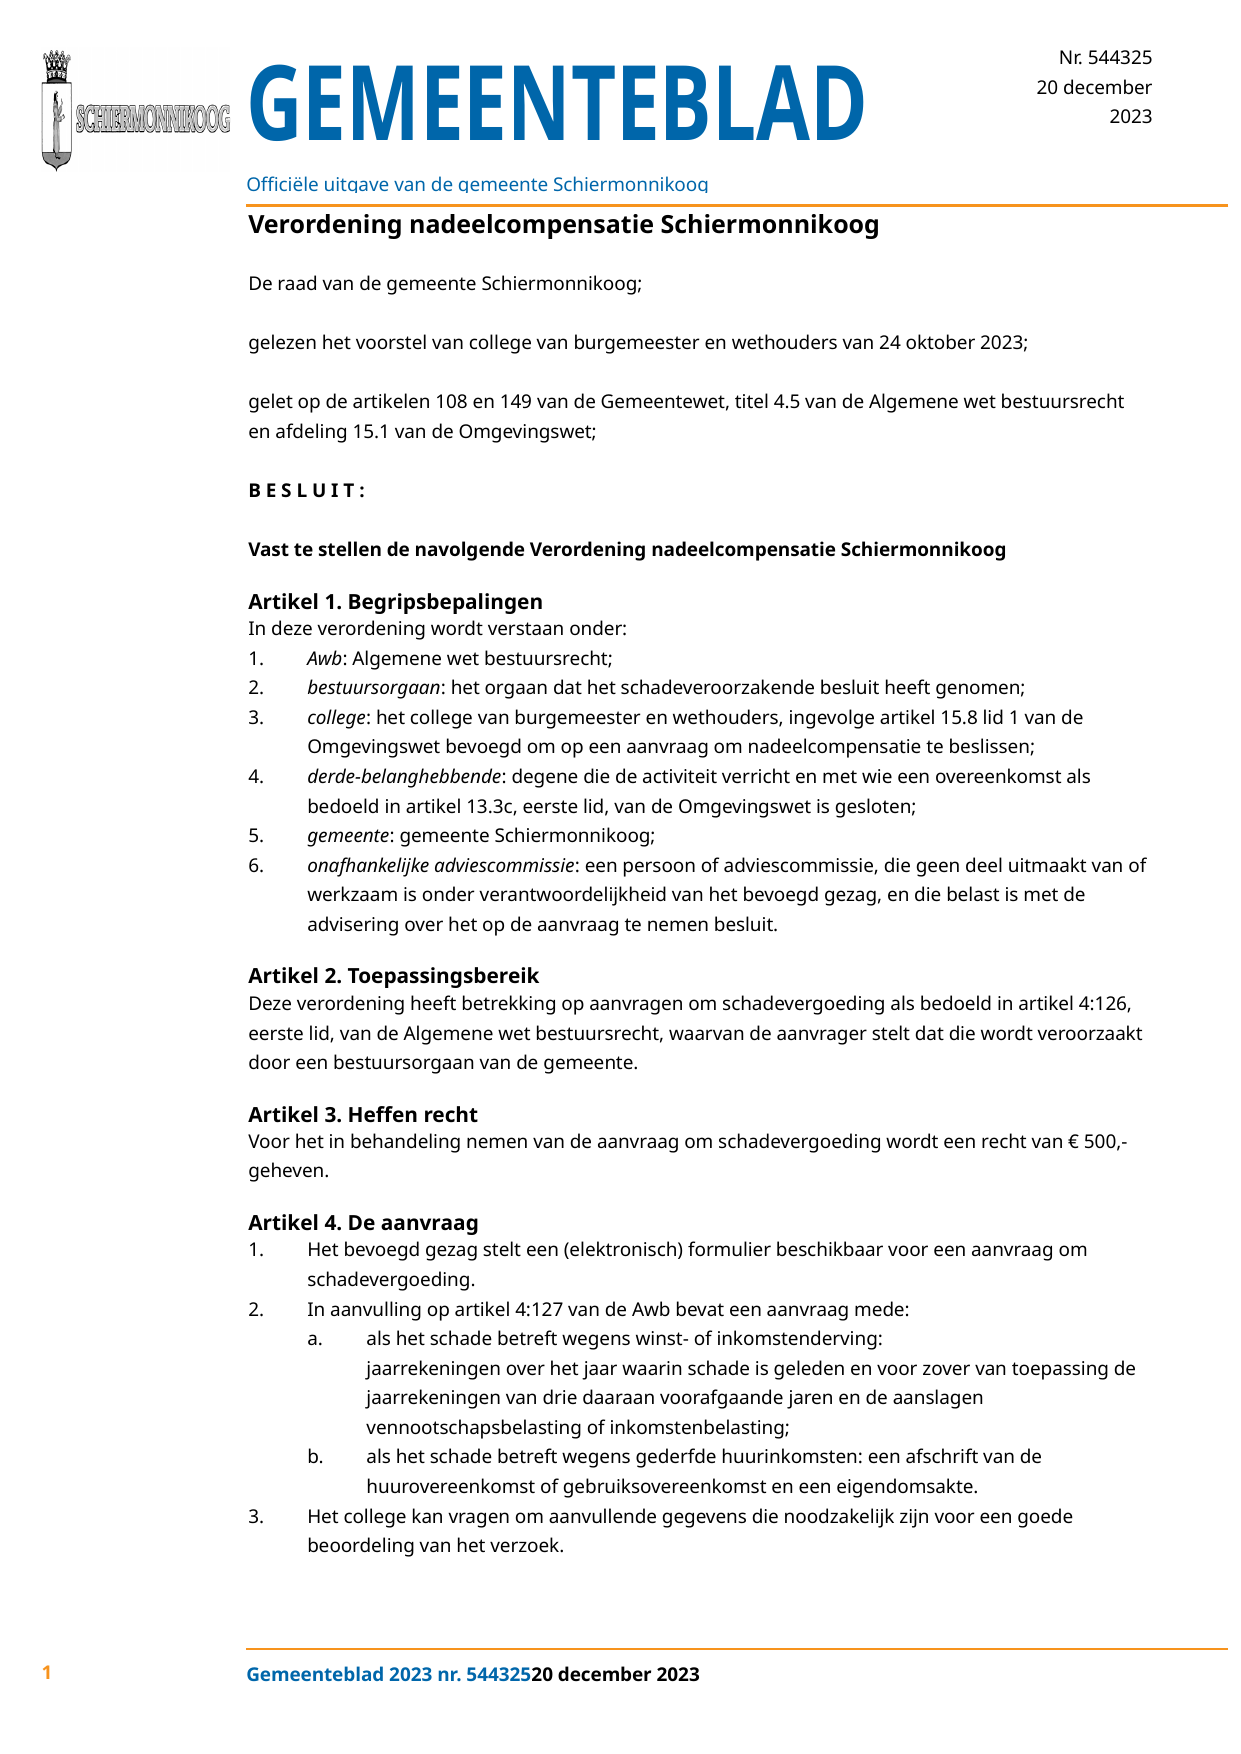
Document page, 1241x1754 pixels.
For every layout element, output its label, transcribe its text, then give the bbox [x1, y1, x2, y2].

text gelezen het voorstel van college van burgemeester en wethouders van 24 oktober 2023; [248, 329, 1152, 355]
list als het schade betreft wegens gederfde huurinkomsten: een afschrift van de huurovereenkomst of gebruiksovereenkomst en een eigendomsakte. [307, 1444, 1152, 1499]
text Voor het in behandeling nemen van de aanvraag om schadevergoeding wordt een recht van € 500,- geheven. [248, 1128, 1152, 1183]
text Artikel 3. Heffen recht [248, 1100, 1152, 1128]
text Vast te stellen de navolgende Verordening nadeelcompensatie Schiermonnikoog [248, 537, 1152, 562]
text In deze verordening wordt verstaan onder: [248, 615, 1152, 641]
list Het bevoegd gezag stelt een (elektronisch) formulier beschikbaar voor een aanvraag om schadevergoeding. [248, 1237, 1152, 1292]
list In aanvulling op artikel 4:127 van de Awb bevat een aanvraag mede: [248, 1296, 1152, 1321]
list bestuursorgaan: het orgaan dat het schadeveroorzakende besluit heeft genomen; [248, 674, 1152, 700]
list Het college kan vragen om aanvullende gegevens die noodzakelijk zijn voor een goede beoordeling van het verzoek. [248, 1503, 1152, 1558]
text Artikel 1. Begripsbepalingen [248, 587, 1152, 615]
list onafhankelijke adviescommissie: een persoon of adviescommissie, die geen deel uitmaakt van of werkzaam is onder verantwoordelijkheid van het bevoegd gezag, en die belast is met de advisering over het op de aanvraag te nemen besluit. [248, 852, 1152, 937]
picture [41, 47, 231, 172]
text Deze verordening heeft betrekking op aanvragen om schadevergoeding als bedoeld in artikel 4:126, eerste lid, van de Algemene wet bestuursrecht, waarvan de aanvrager stelt dat die wordt veroorzaakt door een bestuursorgaan van de gemeente. [248, 990, 1152, 1075]
list gemeente: gemeente Schiermonnikoog; [248, 822, 1152, 848]
text De raad van de gemeente Schiermonnikoog; [248, 270, 1152, 296]
text Artikel 2. Toepassingsbereik [248, 962, 1152, 990]
list Awb: Algemene wet bestuursrecht; [248, 645, 1152, 671]
list derde-belanghebbende: degene die de activiteit verricht en met wie een overeenkomst als bedoeld in artikel 13.3c, eerste lid, van de Omgevingswet is gesloten; [248, 763, 1152, 819]
text gelet op de artikelen 108 en 149 van de Gemeentewet, titel 4.5 van de Algemene wet bestuursrecht en afdeling 15.1 van de Omgevingswet; [248, 389, 1152, 444]
text B E S L U I T : [248, 477, 1152, 503]
text Verordening nadeelcompensatie Schiermonnikoog [248, 207, 1152, 241]
list jaarrekeningen over het jaar waarin schade is geleden en voor zover van toepassing de jaarrekeningen van drie daaraan voorafgaande jaren en de aanslagen vennootschapsbelasting of inkomstenbelasting; [307, 1355, 1152, 1440]
text Artikel 4. De aanvraag [248, 1208, 1152, 1237]
list college: het college van burgemeester en wethouders, ingevolge artikel 15.8 lid 1 van de Omgevingswet bevoegd om op een aanvraag om nadeelcompensatie te beslissen; [248, 704, 1152, 759]
list als het schade betreft wegens winst- of inkomstenderving: [307, 1325, 1152, 1351]
